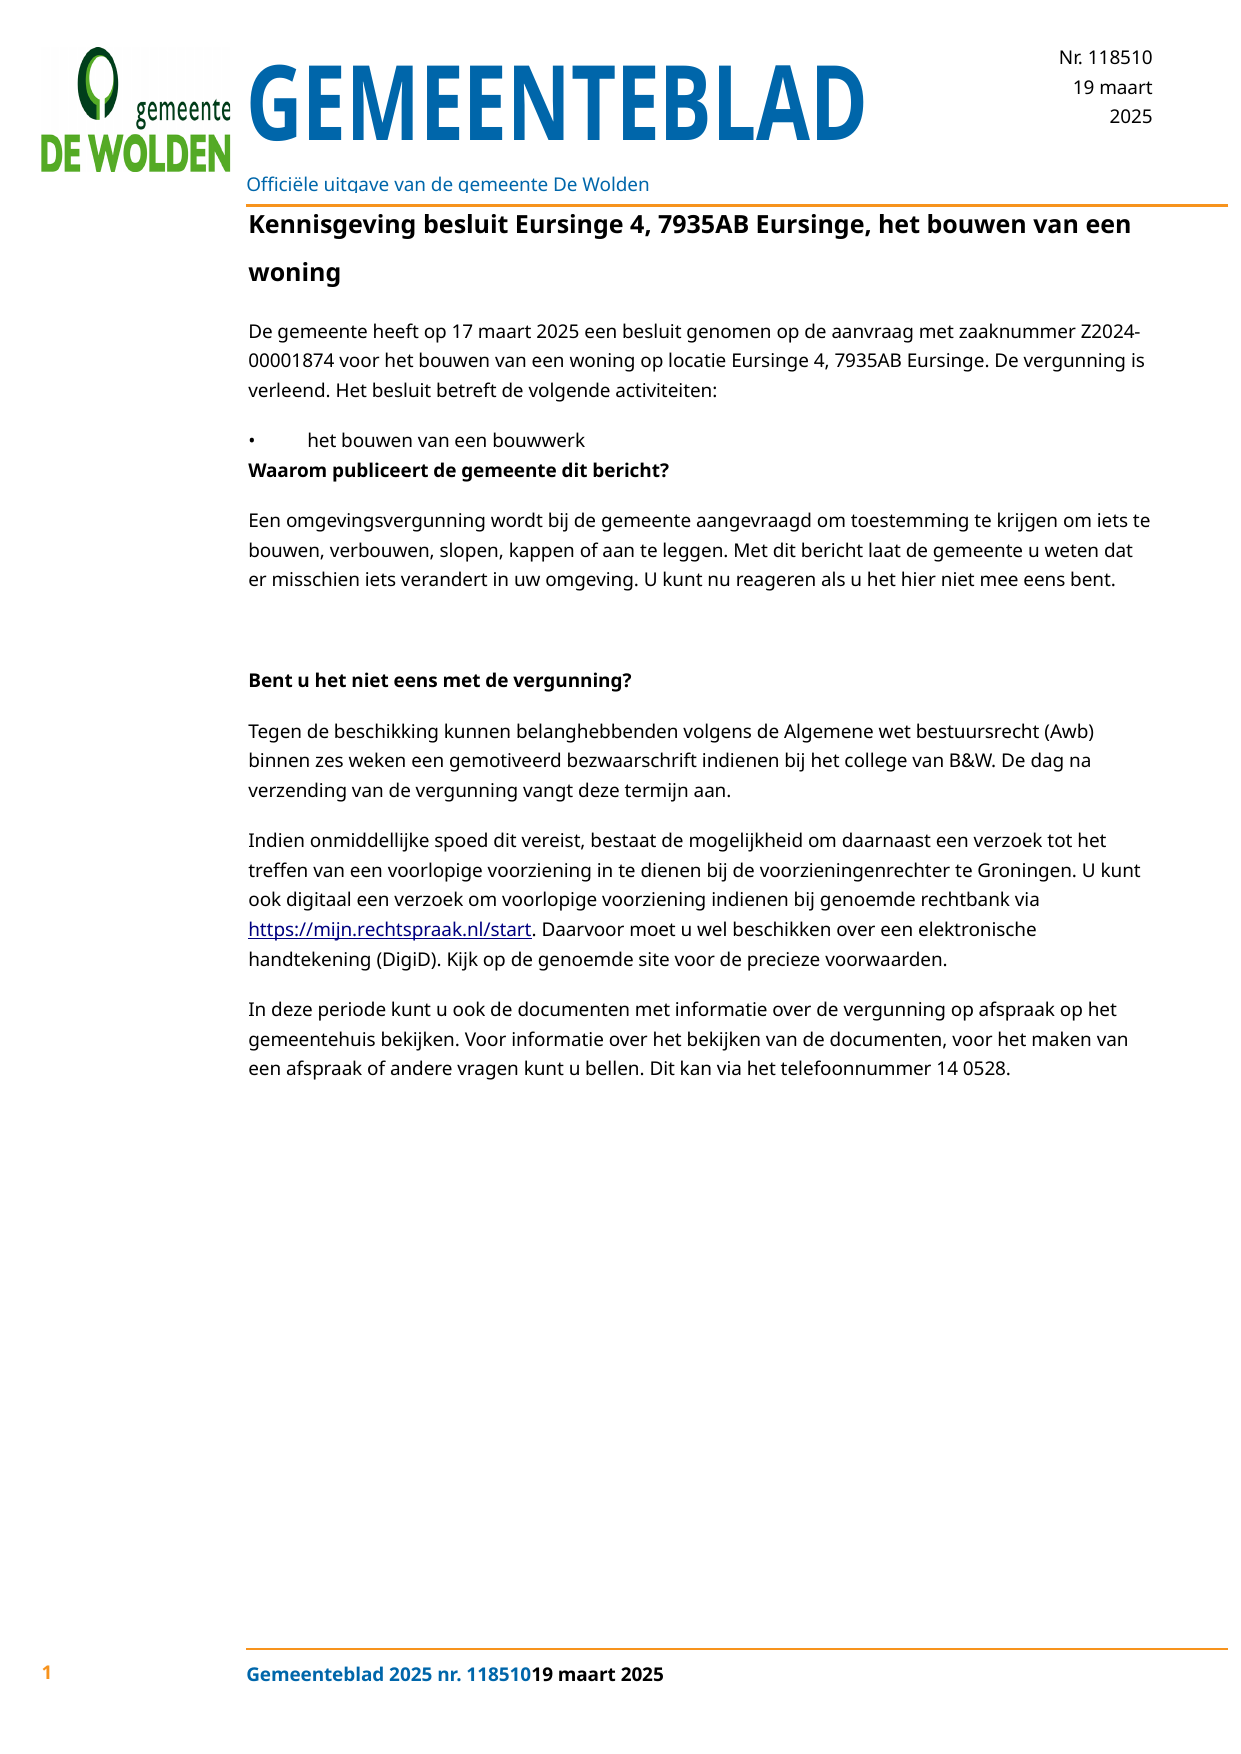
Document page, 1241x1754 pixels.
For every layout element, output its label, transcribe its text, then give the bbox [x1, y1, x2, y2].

picture [41, 47, 231, 172]
text In deze periode kunt u ook de documenten met informatie over de vergunning op afspraak op het gemeentehuis bekijken. Voor informatie over het bekijken van de documenten, voor het maken van een afspraak of andere vragen kunt u bellen. Dit kan via het telefoonnummer 14 0528. [248, 996, 1152, 1081]
text Bent u het niet eens met de vergunning? [248, 667, 1152, 693]
text Indien onmiddellijke spoed dit vereist, bestaat de mogelijkheid om daarnaast een verzoek tot het treffen van een voorlopige voorziening in te dienen bij de voorzieningenrechter te Groningen. U kunt ook digitaal een verzoek om voorlopige voorziening indienen bij genoemde rechtbank via https://mijn.rechtspraak.nl/start. Daarvoor moet u wel beschikken over een elektronische handtekening (DigiD). Kijk op de genoemde site voor de precieze voorwaarden. [248, 827, 1152, 972]
text Waarom publiceert de gemeente dit bericht? [248, 457, 1152, 483]
text Tegen de beschikking kunnen belanghebbenden volgens de Algemene wet bestuursrecht (Awb) binnen zes weken een gemotiveerd bezwaarschrift indienen bij het college van B&W. De dag na verzending van de vergunning vangt deze termijn aan. [248, 718, 1152, 803]
text Kennisgeving besluit Eursinge 4, 7935AB Eursinge, het bouwen van een woning [248, 207, 1152, 288]
list het bouwen van een bouwwerk [248, 427, 1152, 453]
text De gemeente heeft op 17 maart 2025 een besluit genomen op de aanvraag met zaaknummer Z2024-00001874 voor het bouwen van een woning op locatie Eursinge 4, 7935AB Eursinge. De vergunning is verleend. Het besluit betreft de volgende activiteiten: [248, 318, 1152, 403]
text Een omgevingsvergunning wordt bij de gemeente aangevraagd om toestemming te krijgen om iets te bouwen, verbouwen, slopen, kappen of aan te leggen. Met dit bericht laat de gemeente u weten dat er misschien iets verandert in uw omgeving. U kunt nu reageren als u het hier niet mee eens bent. [248, 507, 1152, 592]
